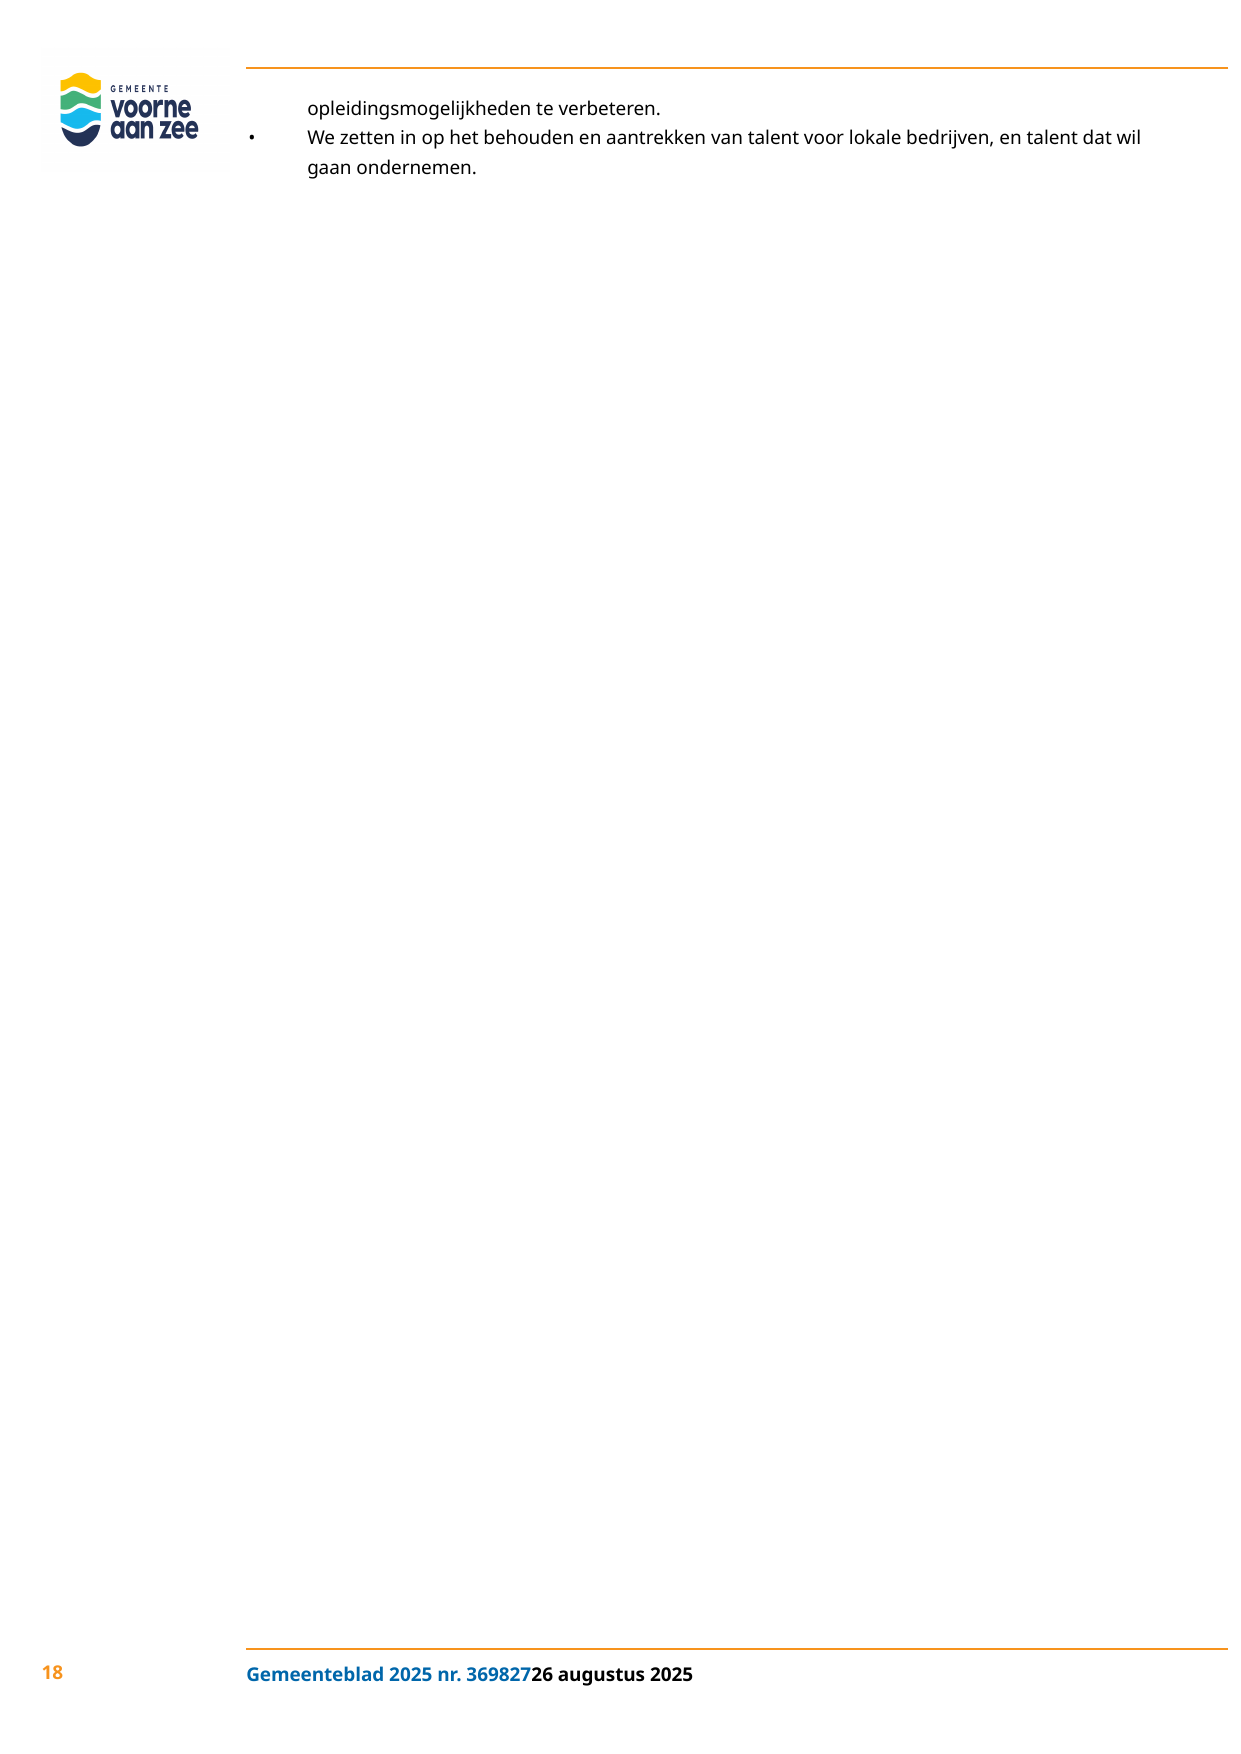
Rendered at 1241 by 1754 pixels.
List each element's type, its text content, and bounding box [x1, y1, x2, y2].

table_header opleidingsmogelijkheden te verbeteren. We zetten in op het behouden en aantrekken van talent voor lokale bedrijven, en talent dat wil gaan ondernemen. [248, 95, 1152, 180]
picture [41, 47, 231, 172]
